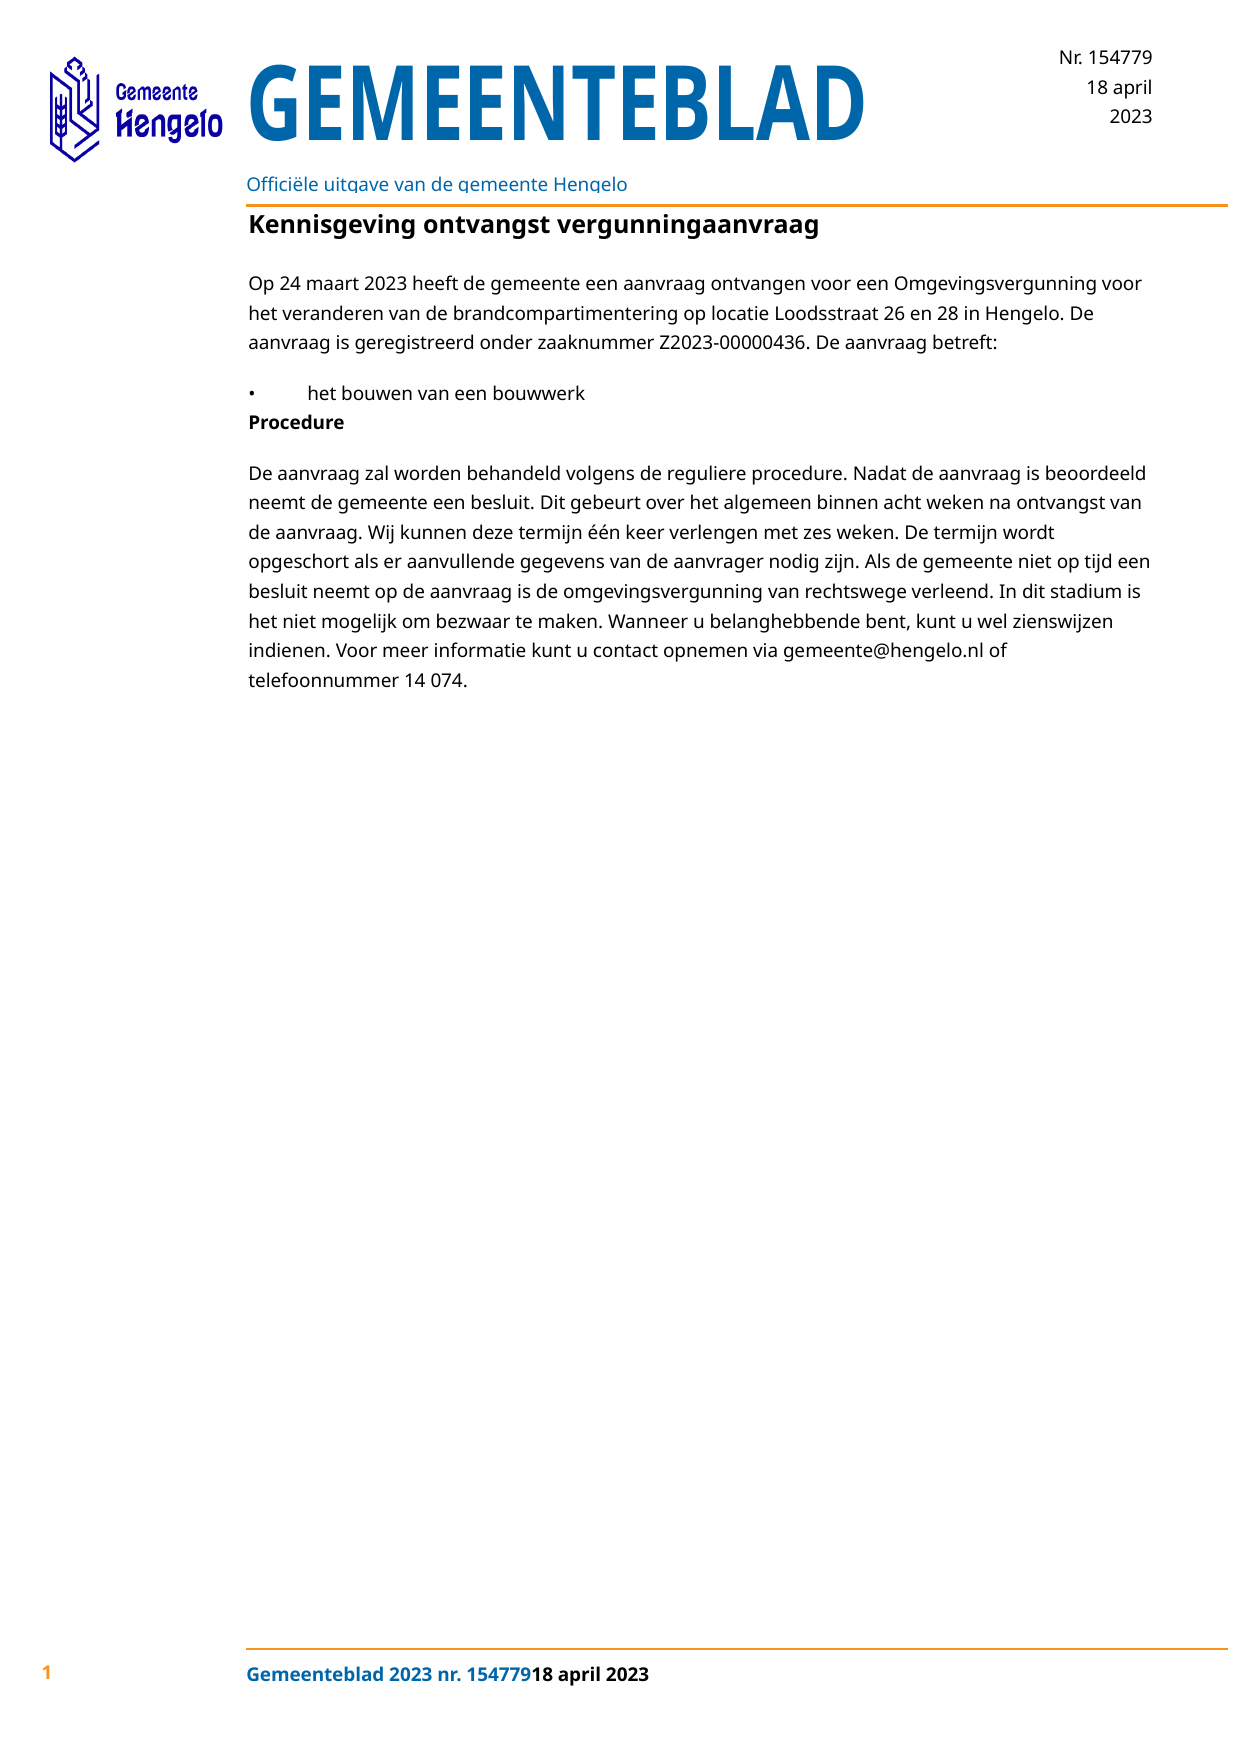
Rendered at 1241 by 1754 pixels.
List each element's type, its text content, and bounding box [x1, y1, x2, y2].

text Procedure [248, 409, 1152, 435]
text Op 24 maart 2023 heeft de gemeente een aanvraag ontvangen voor een Omgevingsvergunning voor het veranderen van de brandcompartimentering op locatie Loodsstraat 26 en 28 in Hengelo. De aanvraag is geregistreerd onder zaaknummer Z2023-00000436. De aanvraag betreft: [248, 270, 1152, 355]
text Kennisgeving ontvangst vergunningaanvraag [248, 207, 1152, 241]
list het bouwen van een bouwwerk [248, 380, 1152, 406]
text De aanvraag zal worden behandeld volgens de reguliere procedure. Nadat de aanvraag is beoordeeld neemt de gemeente een besluit. Dit gebeurt over het algemeen binnen acht weken na ontvangst van de aanvraag. Wij kunnen deze termijn één keer verlengen met zes weken. De termijn wordt opgeschort als er aanvullende gegevens van de aanvrager nodig zijn. Als de gemeente niet op tijd een besluit neemt op de aanvraag is de omgevingsvergunning van rechtswege verleend. In dit stadium is het niet mogelijk om bezwaar te maken. Wanneer u belanghebbende bent, kunt u wel zienswijzen indienen. Voor meer informatie kunt u contact opnemen via gemeente@hengelo.nl of telefoonnummer 14 074. [248, 460, 1152, 693]
picture [41, 47, 231, 172]
